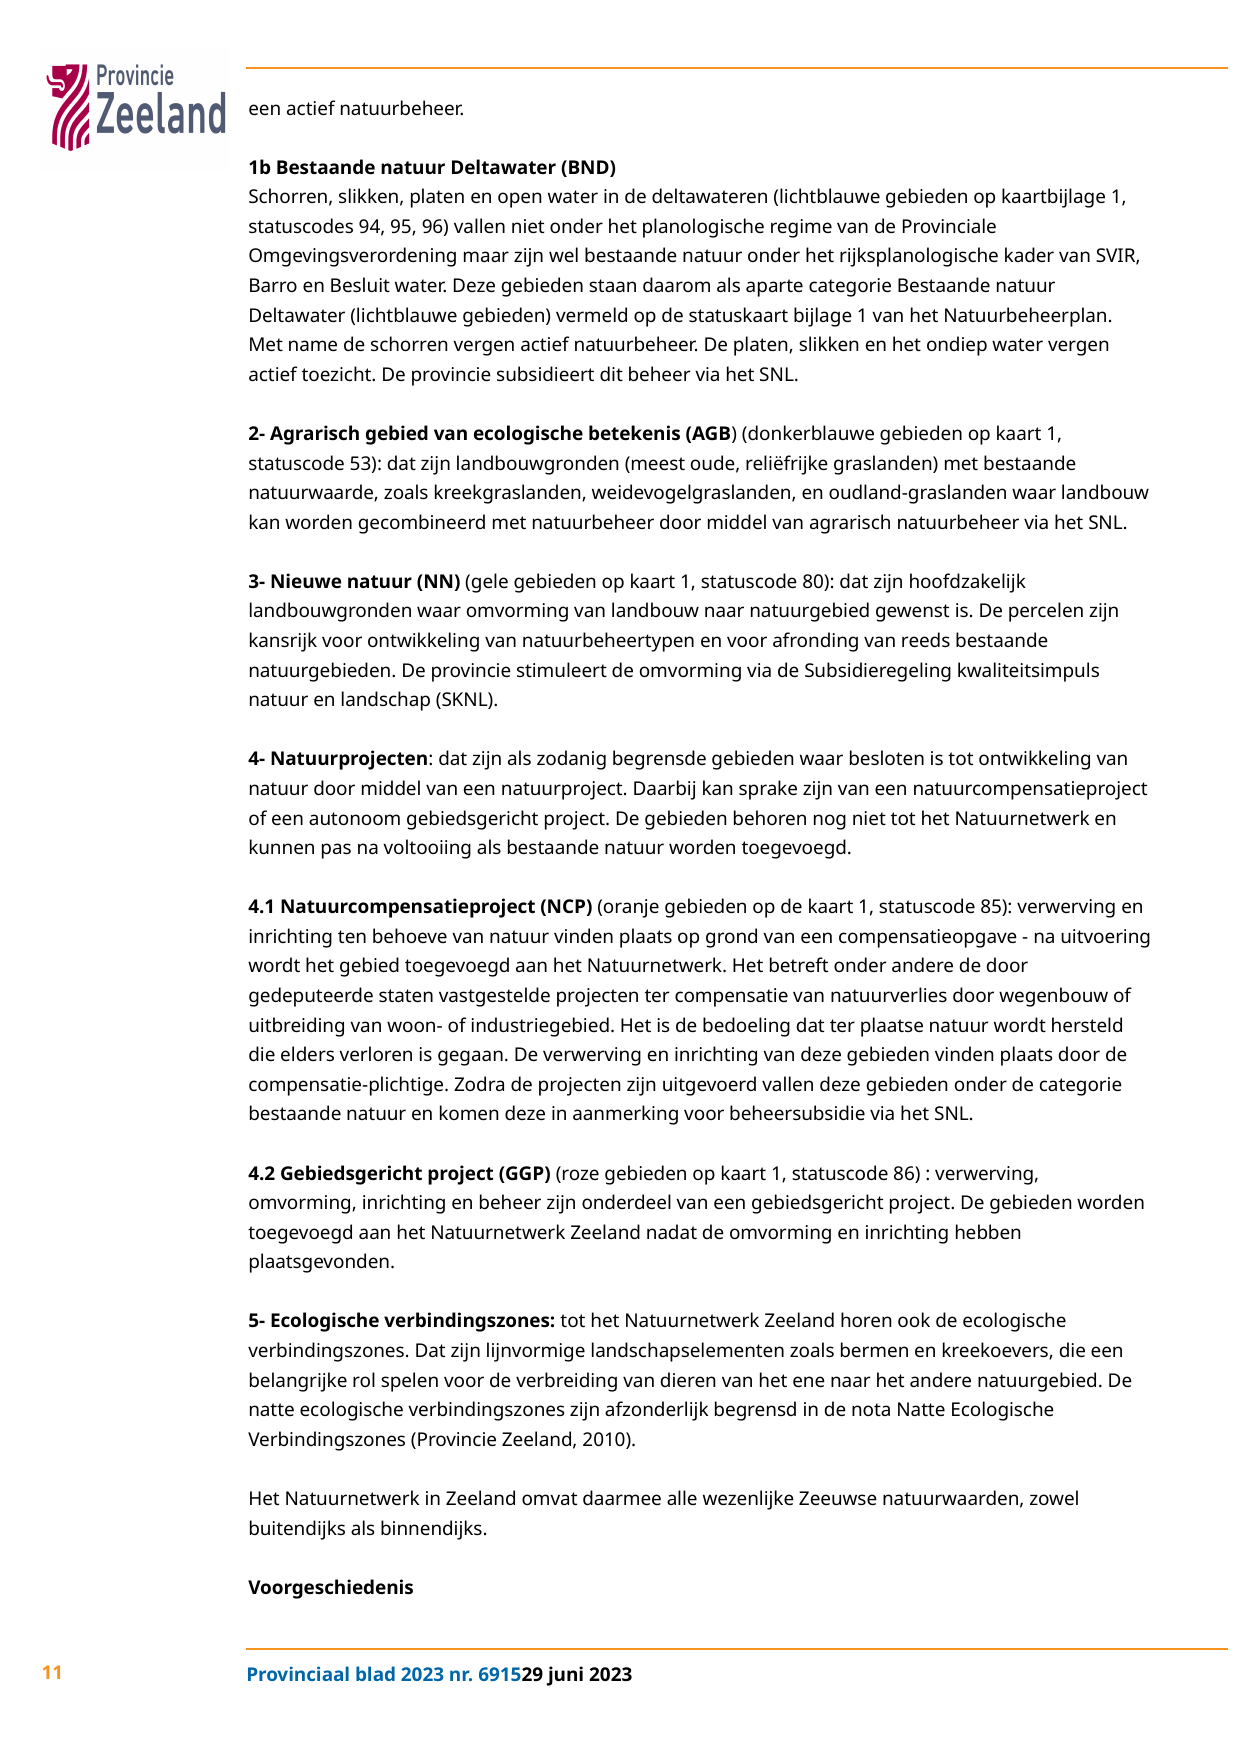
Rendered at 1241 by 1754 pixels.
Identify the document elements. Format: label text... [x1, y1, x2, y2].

text Het Natuurnetwerk in Zeeland omvat daarmee alle wezenlijke Zeeuwse natuurwaarden, zowel buitendijks als binnendijks. [248, 1485, 1152, 1541]
text Voorgeschiedenis [248, 1574, 1152, 1600]
text 4.2 Gebiedsgericht project (GGP) (roze gebieden op kaart 1, statuscode 86) : verwerving, omvorming, inrichting en beheer zijn onderdeel van een gebiedsgericht project. De gebieden worden toegevoegd aan het Natuurnetwerk Zeeland nadat de omvorming en inrichting hebben plaatsgevonden. [248, 1160, 1152, 1274]
text Schorren, slikken, platen en open water in de deltawateren (lichtblauwe gebieden op kaartbijlage 1, statuscodes 94, 95, 96) vallen niet onder het planologische regime van de Provinciale Omgevingsverordening maar zijn wel bestaande natuur onder het rijksplanologische kader van SVIR, Barro en Besluit water. Deze gebieden staan daarom als aparte categorie Bestaande natuur Deltawater (lichtblauwe gebieden) vermeld op de statuskaart bijlage 1 van het Natuurbeheerplan. Met name de schorren vergen actief natuurbeheer. De platen, slikken en het ondiep water vergen actief toezicht. De provincie subsidieert dit beheer via het SNL. [248, 183, 1152, 387]
text 4.1 Natuurcompensatieproject (NCP) (oranje gebieden op de kaart 1, statuscode 85): verwerving en inrichting ten behoeve van natuur vinden plaats op grond van een compensatieopgave - na uitvoering wordt het gebied toegevoegd aan het Natuurnetwerk. Het betreft onder andere de door gedeputeerde staten vastgestelde projecten ter compensatie van natuurverlies door wegenbouw of uitbreiding van woon- of industriegebied. Het is de bedoeling dat ter plaatse natuur wordt hersteld die elders verloren is gegaan. De verwerving en inrichting van deze gebieden vinden plaats door de compensatie-plichtige. Zodra de projecten zijn uitgevoerd vallen deze gebieden onder de categorie bestaande natuur en komen deze in aanmerking voor beheersubsidie via het SNL. [248, 893, 1152, 1126]
picture [41, 47, 231, 172]
text 1b Bestaande natuur Deltawater (BND) [248, 154, 1152, 180]
text 4- Natuurprojecten: dat zijn als zodanig begrensde gebieden waar besloten is tot ontwikkeling van natuur door middel van een natuurproject. Daarbij kan sprake zijn van een natuurcompensatieproject of een autonoom gebiedsgericht project. De gebieden behoren nog niet tot het Natuurnetwerk en kunnen pas na voltooiing als bestaande natuur worden toegevoegd. [248, 746, 1152, 860]
text een actief natuurbeheer. [248, 95, 1152, 121]
text 3- Nieuwe natuur (NN) (gele gebieden op kaart 1, statuscode 80): dat zijn hoofdzakelijk landbouwgronden waar omvorming van landbouw naar natuurgebied gewenst is. De percelen zijn kansrijk voor ontwikkeling van natuurbeheertypen en voor afronding van reeds bestaande natuurgebieden. De provincie stimuleert de omvorming via de Subsidieregeling kwaliteitsimpuls natuur en landschap (SKNL). [248, 568, 1152, 712]
text 5- Ecologische verbindingszones: tot het Natuurnetwerk Zeeland horen ook de ecologische verbindingszones. Dat zijn lijnvormige landschapselementen zoals bermen en kreekoevers, die een belangrijke rol spelen voor de verbreiding van dieren van het ene naar het andere natuurgebied. De natte ecologische verbindingszones zijn afzonderlijk begrensd in de nota Natte Ecologische Verbindingszones (Provincie Zeeland, 2010). [248, 1308, 1152, 1452]
text 2- Agrarisch gebied van ecologische betekenis (AGB) (donkerblauwe gebieden op kaart 1, statuscode 53): dat zijn landbouwgronden (meest oude, reliëfrijke graslanden) met bestaande natuurwaarde, zoals kreekgraslanden, weidevogelgraslanden, en oudland-graslanden waar landbouw kan worden gecombineerd met natuurbeheer door middel van agrarisch natuurbeheer via het SNL. [248, 420, 1152, 535]
